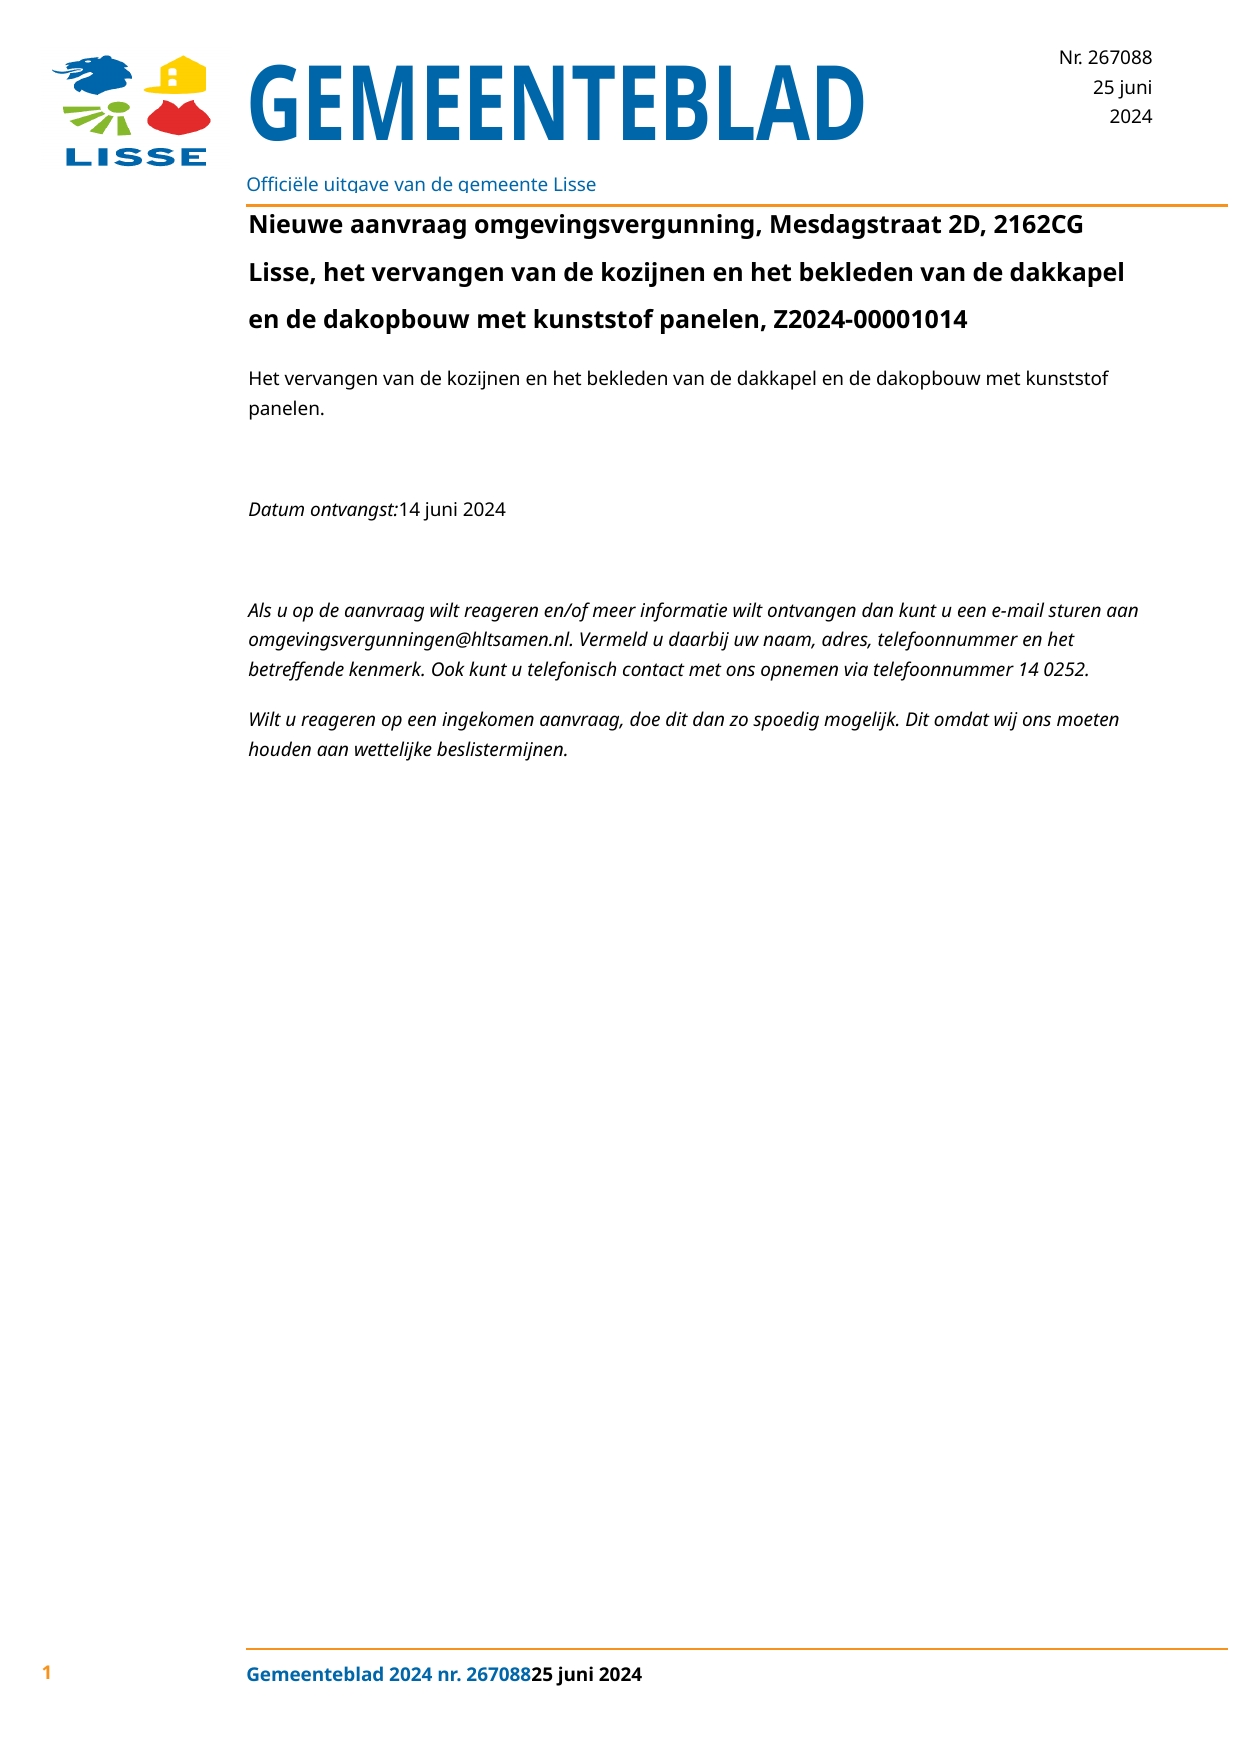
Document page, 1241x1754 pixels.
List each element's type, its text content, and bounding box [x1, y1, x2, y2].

text Wilt u reageren op een ingekomen aanvraag, doe dit dan zo spoedig mogelijk. Dit omdat wij ons moeten houden aan wettelijke beslistermijnen. [248, 706, 1152, 762]
picture [41, 47, 231, 172]
text Nieuwe aanvraag omgevingsvergunning, Mesdagstraat 2D, 2162CG Lisse, het vervangen van de kozijnen en het bekleden van de dakkapel en de dakopbouw met kunststof panelen, Z2024-00001014 [248, 207, 1152, 336]
text Het vervangen van de kozijnen en het bekleden van de dakkapel en de dakopbouw met kunststof panelen. [248, 366, 1152, 421]
text Als u op de aanvraag wilt reageren en/of meer informatie wilt ontvangen dan kunt u een e-mail sturen aan omgevingsvergunningen@hltsamen.nl. Vermeld u daarbij uw naam, adres, telefoonnummer en het betreffende kenmerk. Ook kunt u telefonisch contact met ons opnemen via telefoonnummer 14 0252. [248, 597, 1152, 682]
text Datum ontvangst:14 juni 2024 [248, 496, 1152, 522]
